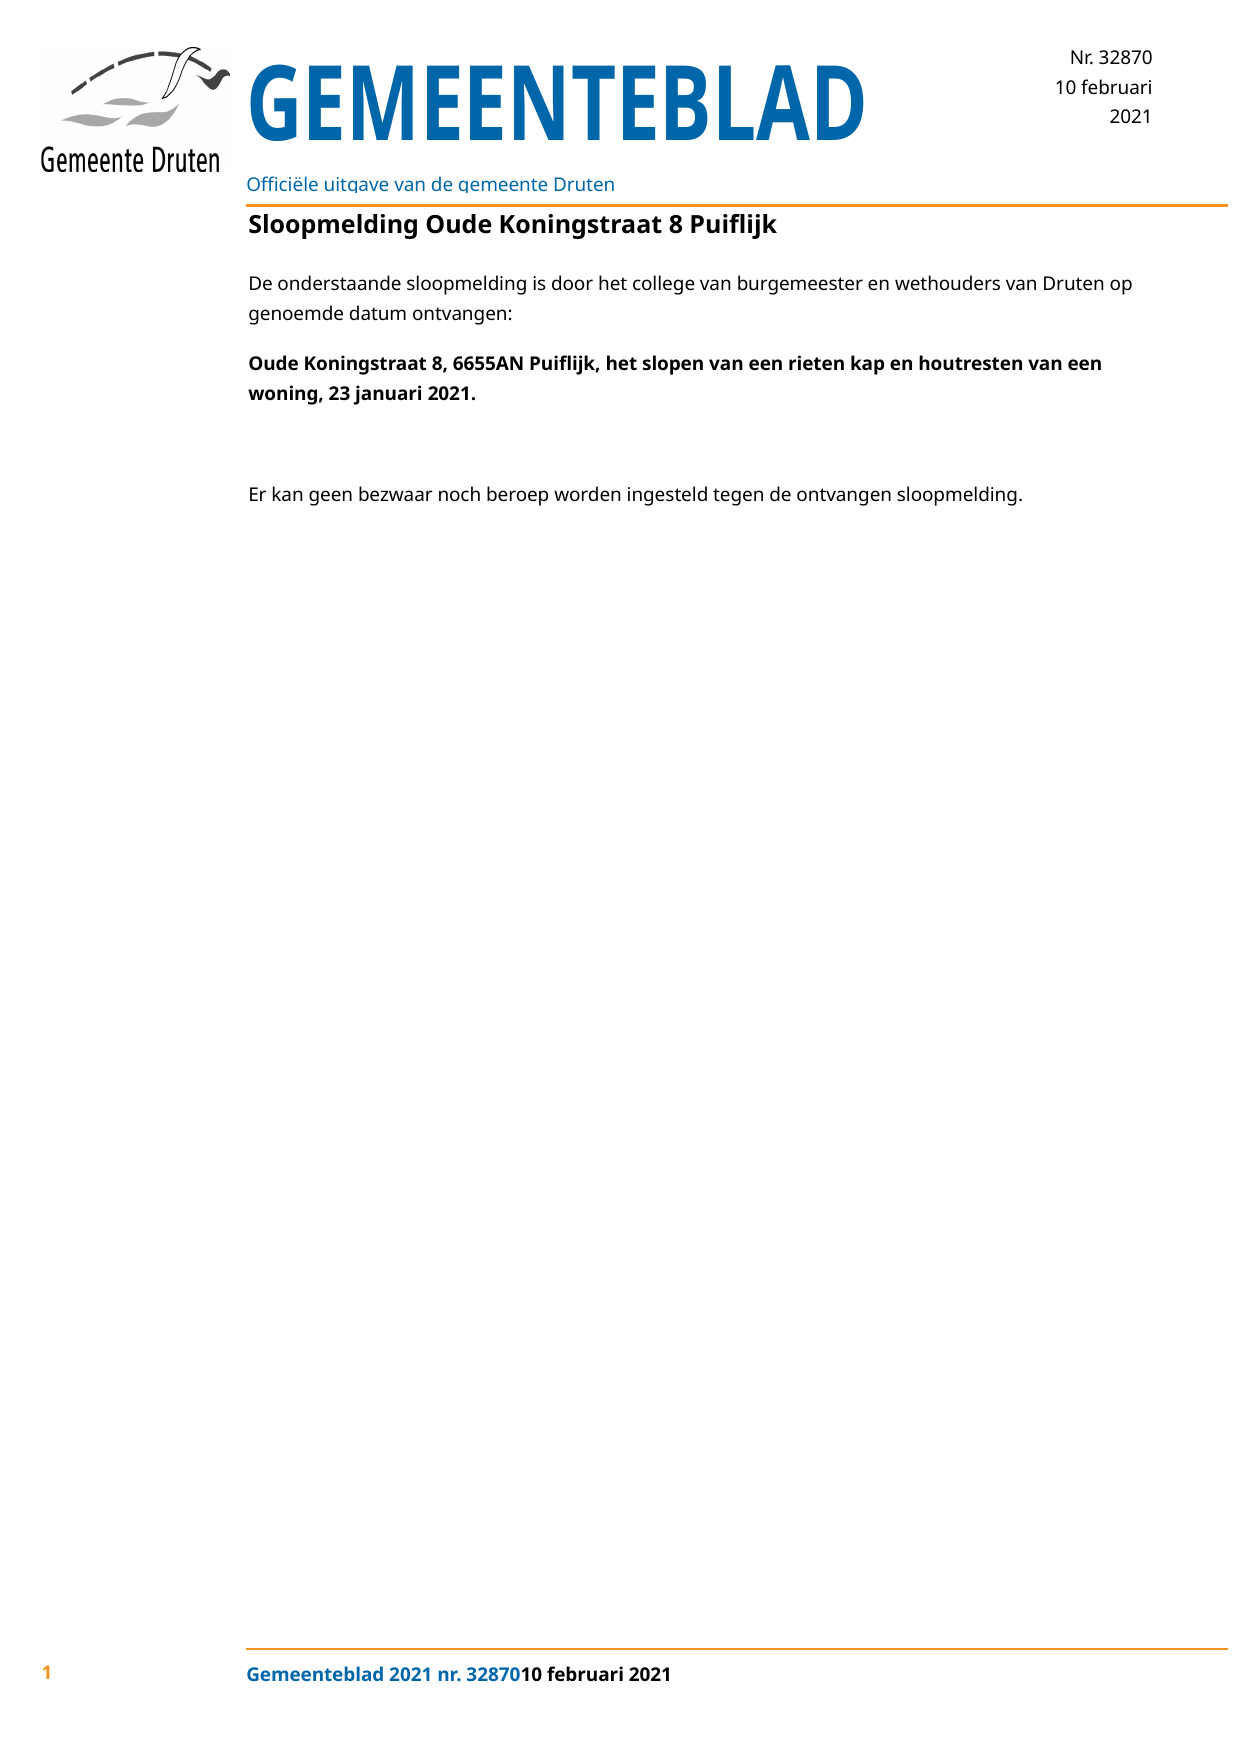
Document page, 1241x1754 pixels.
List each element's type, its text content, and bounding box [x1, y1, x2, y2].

text Sloopmelding Oude Koningstraat 8 Puiflijk [248, 207, 1152, 241]
picture [41, 47, 231, 172]
text Er kan geen bezwaar noch beroep worden ingesteld tegen de ontvangen sloopmelding. [248, 481, 1152, 506]
text Oude Koningstraat 8, 6655AN Puiflijk, het slopen van een rieten kap en houtresten van een woning, 23 januari 2021. [248, 350, 1152, 406]
text De onderstaande sloopmelding is door het college van burgemeester en wethouders van Druten op genoemde datum ontvangen: [248, 270, 1152, 326]
